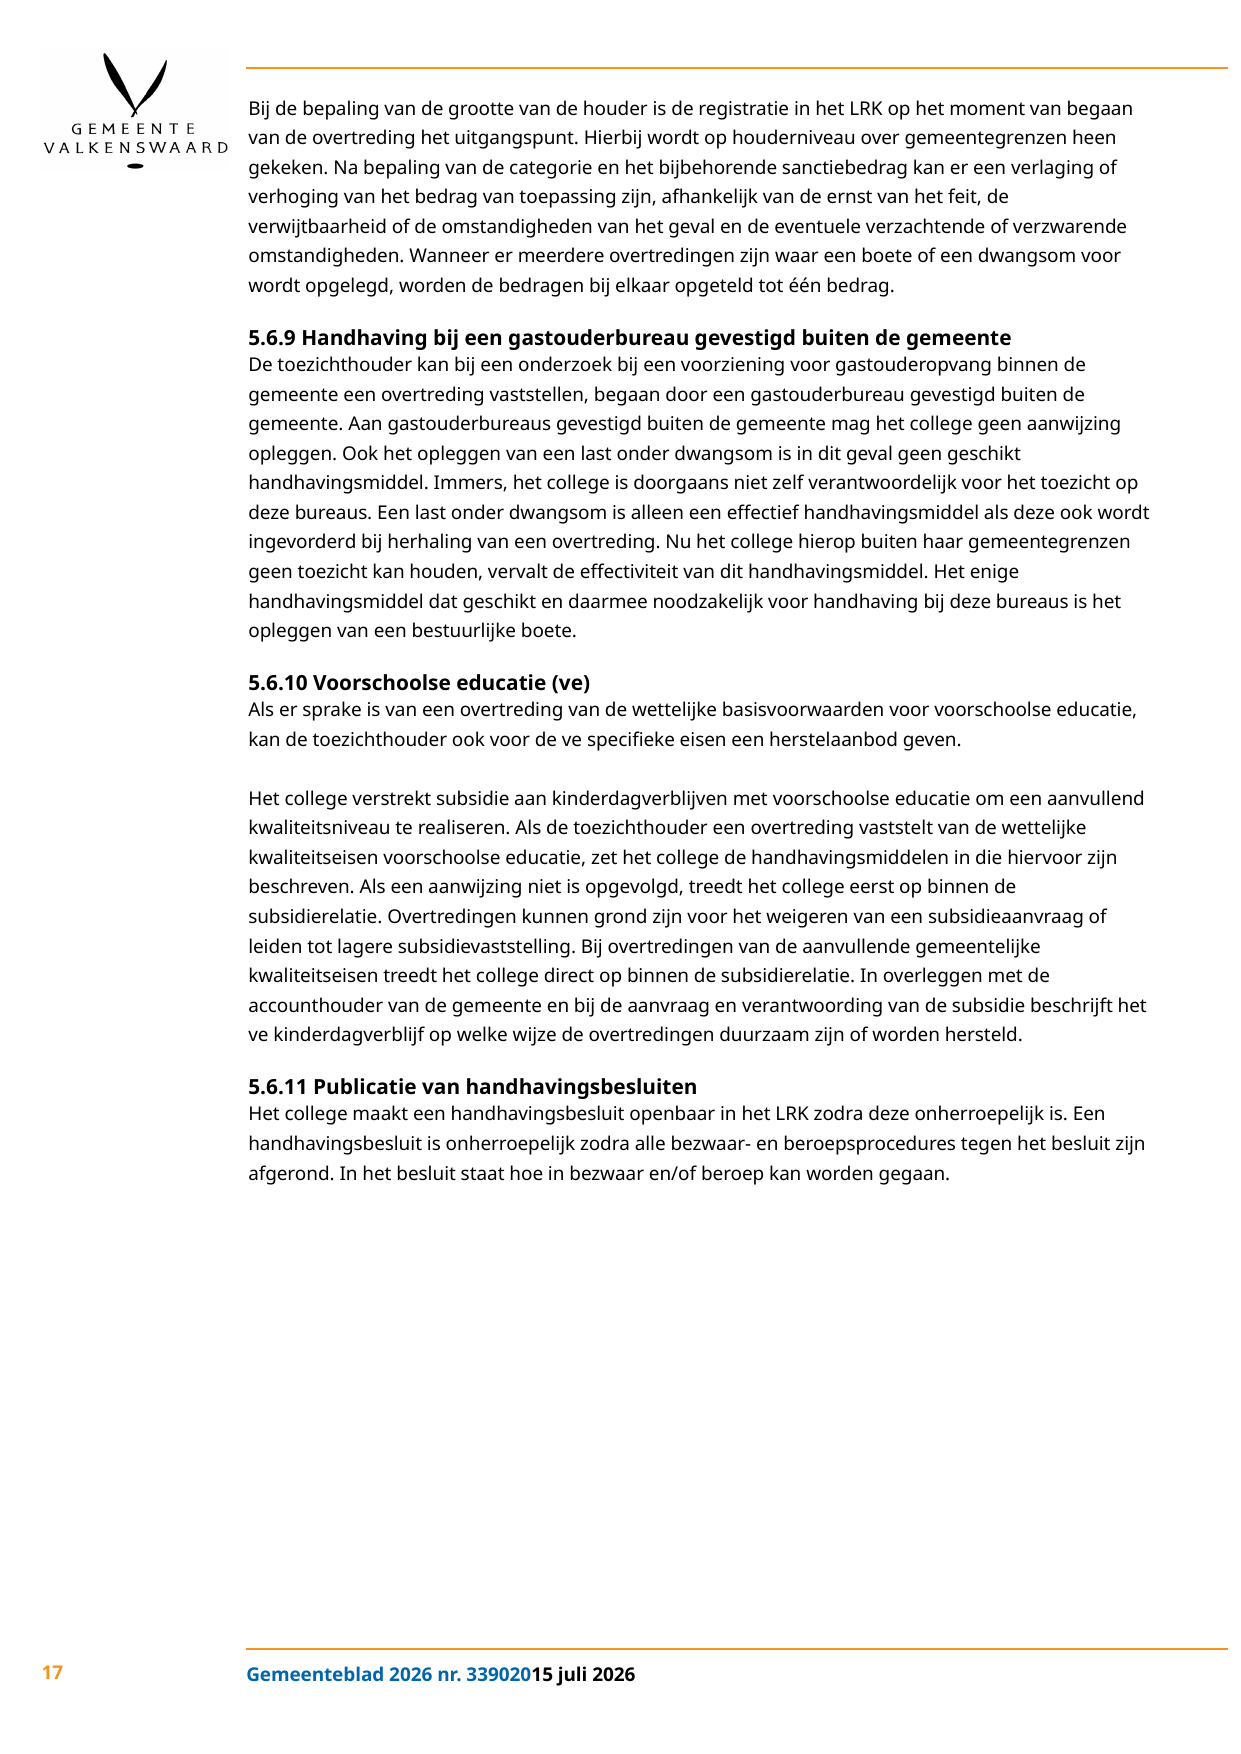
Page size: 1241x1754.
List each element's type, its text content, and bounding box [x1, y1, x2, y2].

text Het college maakt een handhavingsbesluit openbaar in het LRK zodra deze onherroepelijk is. Een handhavingsbesluit is onherroepelijk zodra alle bezwaar- en beroepsprocedures tegen het besluit zijn afgerond. In het besluit staat hoe in bezwaar en/of beroep kan worden gegaan. [248, 1101, 1152, 1185]
text Als er sprake is van een overtreding van de wettelijke basisvoorwaarden voor voorschoolse educatie, kan de toezichthouder ook voor de ve specifieke eisen een herstelaanbod geven. [248, 696, 1152, 752]
text Het college verstrekt subsidie aan kinderdagverblijven met voorschoolse educatie om een aanvullend kwaliteitsniveau te realiseren. Als de toezichthouder een overtreding vaststelt van de wettelijke kwaliteitseisen voorschoolse educatie, zet het college de handhavingsmiddelen in die hiervoor zijn beschreven. Als een aanwijzing niet is opgevolgd, treedt het college eerst op binnen de subsidierelatie. Overtredingen kunnen grond zijn voor het weigeren van een subsidieaanvraag of leiden tot lagere subsidievaststelling. Bij overtredingen van de aanvullende gemeentelijke kwaliteitseisen treedt het college direct op binnen de subsidierelatie. In overleggen met de accounthouder van de gemeente en bij de aanvraag en verantwoording van de subsidie beschrijft het ve kinderdagverblijf op welke wijze de overtredingen duurzaam zijn of worden hersteld. [248, 785, 1152, 1047]
text De toezichthouder kan bij een onderzoek bij een voorziening voor gastouderopvang binnen de gemeente een overtreding vaststellen, begaan door een gastouderbureau gevestigd buiten de gemeente. Aan gastouderbureaus gevestigd buiten de gemeente mag het college geen aanwijzing opleggen. Ook het opleggen van een last onder dwangsom is in dit geval geen geschikt handhavingsmiddel. Immers, het college is doorgaans niet zelf verantwoordelijk voor het toezicht op deze bureaus. Een last onder dwangsom is alleen een effectief handhavingsmiddel als deze ook wordt ingevorderd bij herhaling van een overtreding. Nu het college hierop buiten haar gemeentegrenzen geen toezicht kan houden, vervalt de effectiviteit van dit handhavingsmiddel. Het enige handhavingsmiddel dat geschikt en daarmee noodzakelijk voor handhaving bij deze bureaus is het opleggen van een bestuurlijke boete. [248, 351, 1152, 643]
text 5.6.9 Handhaving bij een gastouderbureau gevestigd buiten de gemeente [248, 323, 1152, 351]
text Bij de bepaling van de grootte van de houder is de registratie in het LRK op het moment van begaan van de overtreding het uitgangspunt. Hierbij wordt op houderniveau over gemeentegrenzen heen gekeken. Na bepaling van de categorie en het bijbehorende sanctiebedrag kan er een verlaging of verhoging van het bedrag van toepassing zijn, afhankelijk van de ernst van het feit, de verwijtbaarheid of de omstandigheden van het geval en de eventuele verzachtende of verzwarende omstandigheden. Wanneer er meerdere overtredingen zijn waar een boete of een dwangsom voor wordt opgelegd, worden de bedragen bij elkaar opgeteld tot één bedrag. [248, 95, 1152, 298]
picture [41, 47, 231, 172]
text 5.6.10 Voorschoolse educatie (ve) [248, 668, 1152, 696]
text 5.6.11 Publicatie van handhavingsbesluiten [248, 1072, 1152, 1101]
